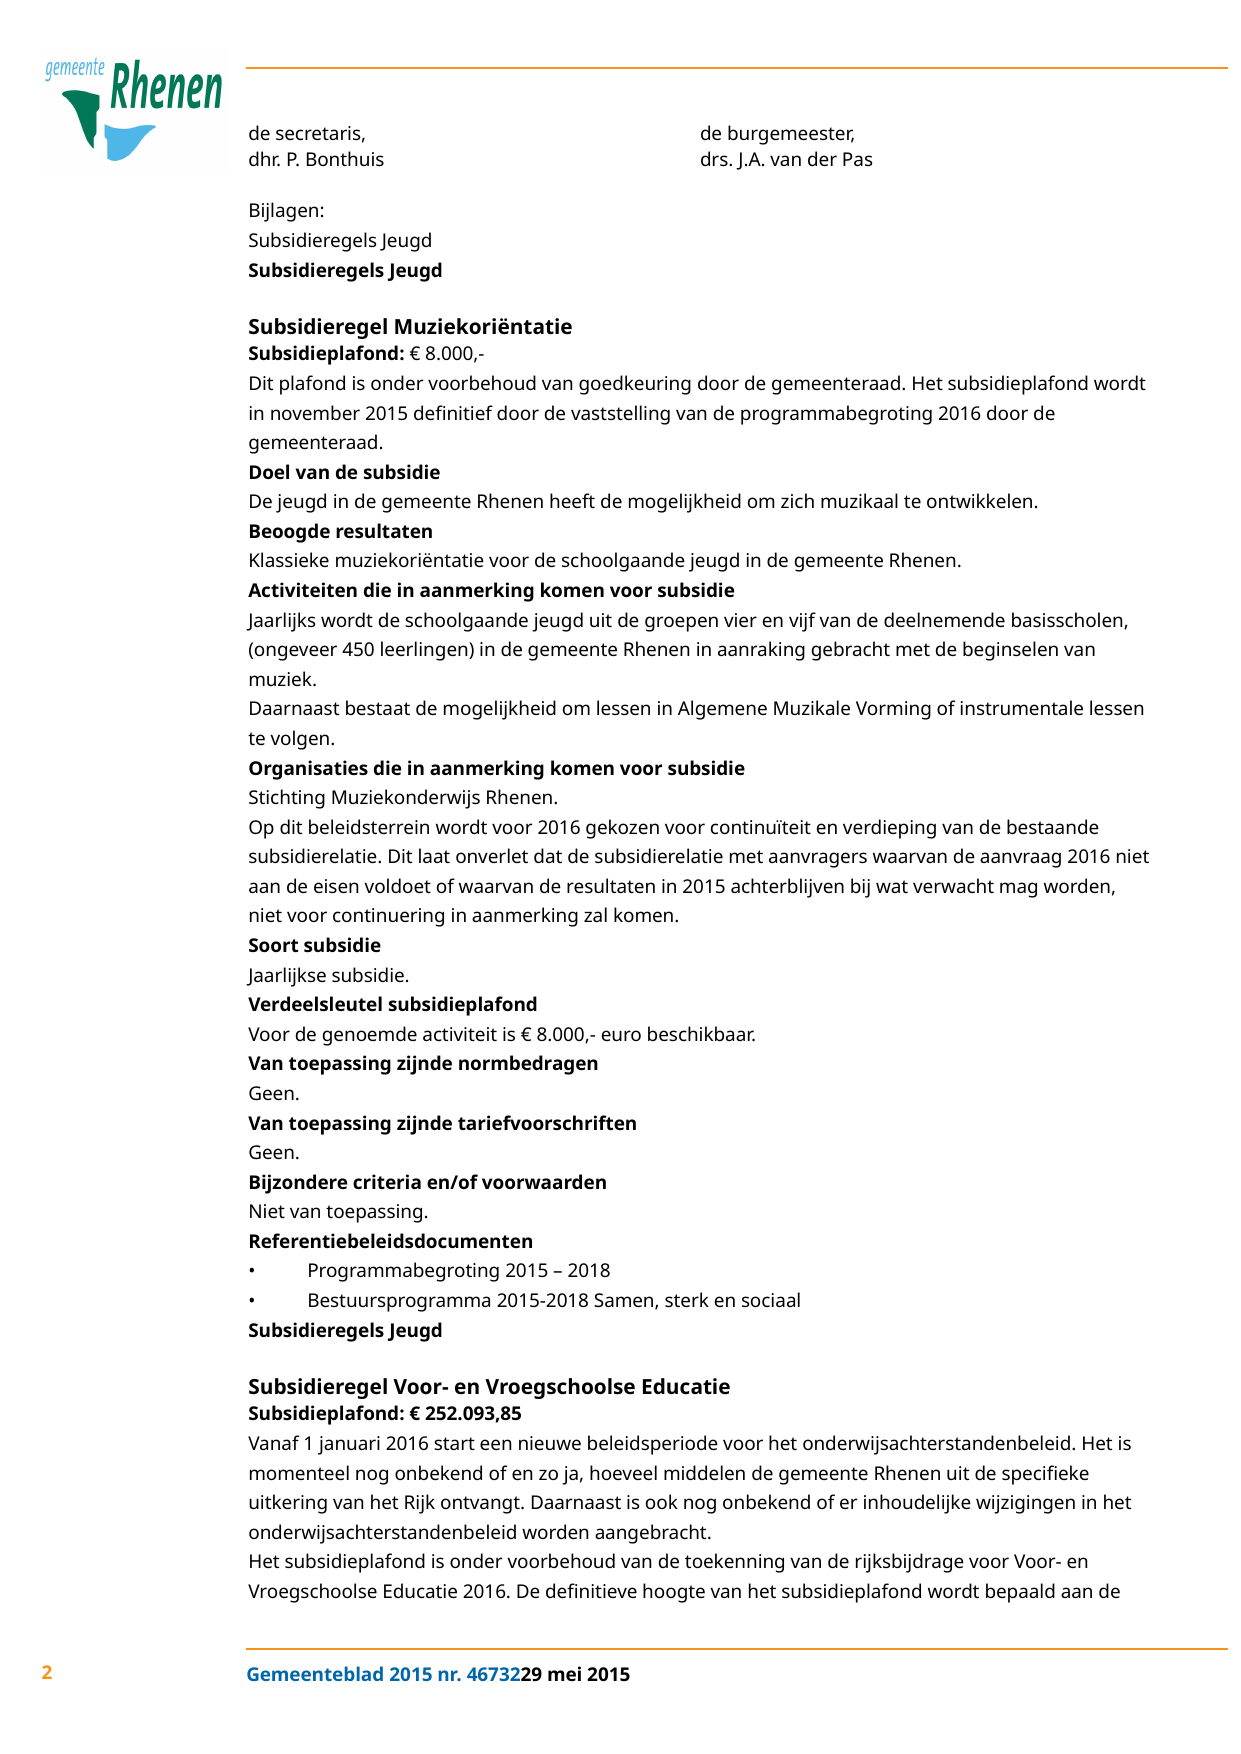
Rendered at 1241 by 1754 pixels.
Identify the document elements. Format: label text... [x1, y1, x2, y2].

text Bijzondere criteria en/of voorwaarden [248, 1169, 1152, 1195]
text Stichting Muziekonderwijs Rhenen. [248, 784, 1152, 810]
text Bijlagen: [248, 198, 1152, 223]
table_cell dhr. P. Bonthuis [248, 146, 700, 172]
text Verdeelsleutel subsidieplafond [248, 991, 1152, 1017]
text Het subsidieplafond is onder voorbehoud van de toekenning van de rijksbijdrage voor Voor- en Vroegschoolse Educatie 2016. De definitieve hoogte van het subsidieplafond wordt bepaald aan de [248, 1548, 1152, 1604]
text Jaarlijks wordt de schoolgaande jeugd uit de groepen vier en vijf van de deelnemende basisscholen, (ongeveer 450 leerlingen) in de gemeente Rhenen in aanraking gebracht met de beginselen van muziek. [248, 607, 1152, 692]
text Jaarlijkse subsidie. [248, 962, 1152, 988]
text Daarnaast bestaat de mogelijkheid om lessen in Algemene Muzikale Vorming of instrumentale lessen te volgen. [248, 696, 1152, 751]
text Geen. [248, 1139, 1152, 1165]
text Dit plafond is onder voorbehoud van goedkeuring door de gemeenteraad. Het subsidieplafond wordt in november 2015 definitief door de vaststelling van de programmabegroting 2016 door de gemeenteraad. [248, 370, 1152, 455]
list Bestuursprogramma 2015-2018 Samen, sterk en sociaal [248, 1287, 1152, 1313]
text Subsidieregel Muziekoriëntatie [248, 312, 1152, 341]
picture [41, 47, 231, 172]
table_header de secretaris, [248, 121, 700, 146]
table_cell drs. J.A. van der Pas [700, 146, 1152, 172]
text Soort subsidie [248, 932, 1152, 958]
text Referentiebeleidsdocumenten [248, 1228, 1152, 1254]
text Van toepassing zijnde tariefvoorschriften [248, 1110, 1152, 1136]
list Programmabegroting 2015 – 2018 [248, 1258, 1152, 1283]
text Van toepassing zijnde normbedragen [248, 1051, 1152, 1076]
text Activiteiten die in aanmerking komen voor subsidie [248, 577, 1152, 603]
text De jeugd in de gemeente Rhenen heeft de mogelijkheid om zich muzikaal te ontwikkelen. [248, 488, 1152, 514]
text Op dit beleidsterrein wordt voor 2016 gekozen voor continuïteit en verdieping van de bestaande subsidierelatie. Dit laat onverlet dat de subsidierelatie met aanvragers waarvan de aanvraag 2016 niet aan de eisen voldoet of waarvan de resultaten in 2015 achterblijven bij wat verwacht mag worden, niet voor continuering in aanmerking zal komen. [248, 814, 1152, 928]
text Subsidieregel Voor- en Vroegschoolse Educatie [248, 1372, 1152, 1401]
text Beoogde resultaten [248, 518, 1152, 544]
text Subsidieplafond: € 8.000,- [248, 341, 1152, 366]
text Subsidieregels Jeugd [248, 257, 1152, 283]
text Niet van toepassing. [248, 1198, 1152, 1224]
text Organisaties die in aanmerking komen voor subsidie [248, 755, 1152, 781]
text Subsidieregels Jeugd [248, 1317, 1152, 1343]
text Voor de genoemde activiteit is € 8.000,- euro beschikbaar. [248, 1021, 1152, 1047]
text Vanaf 1 januari 2016 start een nieuwe beleidsperiode voor het onderwijsachterstandenbeleid. Het is momenteel nog onbekend of en zo ja, hoeveel middelen de gemeente Rhenen uit de specifieke uitkering van het Rijk ontvangt. Daarnaast is ook nog onbekend of er inhoudelijke wijzigingen in het onderwijsachterstandenbeleid worden aangebracht. [248, 1430, 1152, 1545]
text Subsidieregels Jeugd [248, 227, 1152, 253]
text Klassieke muziekoriëntatie voor de schoolgaande jeugd in de gemeente Rhenen. [248, 548, 1152, 573]
text Geen. [248, 1080, 1152, 1106]
text Doel van de subsidie [248, 459, 1152, 485]
table_header de burgemeester, [700, 121, 1152, 146]
text Subsidieplafond: € 252.093,85 [248, 1401, 1152, 1426]
